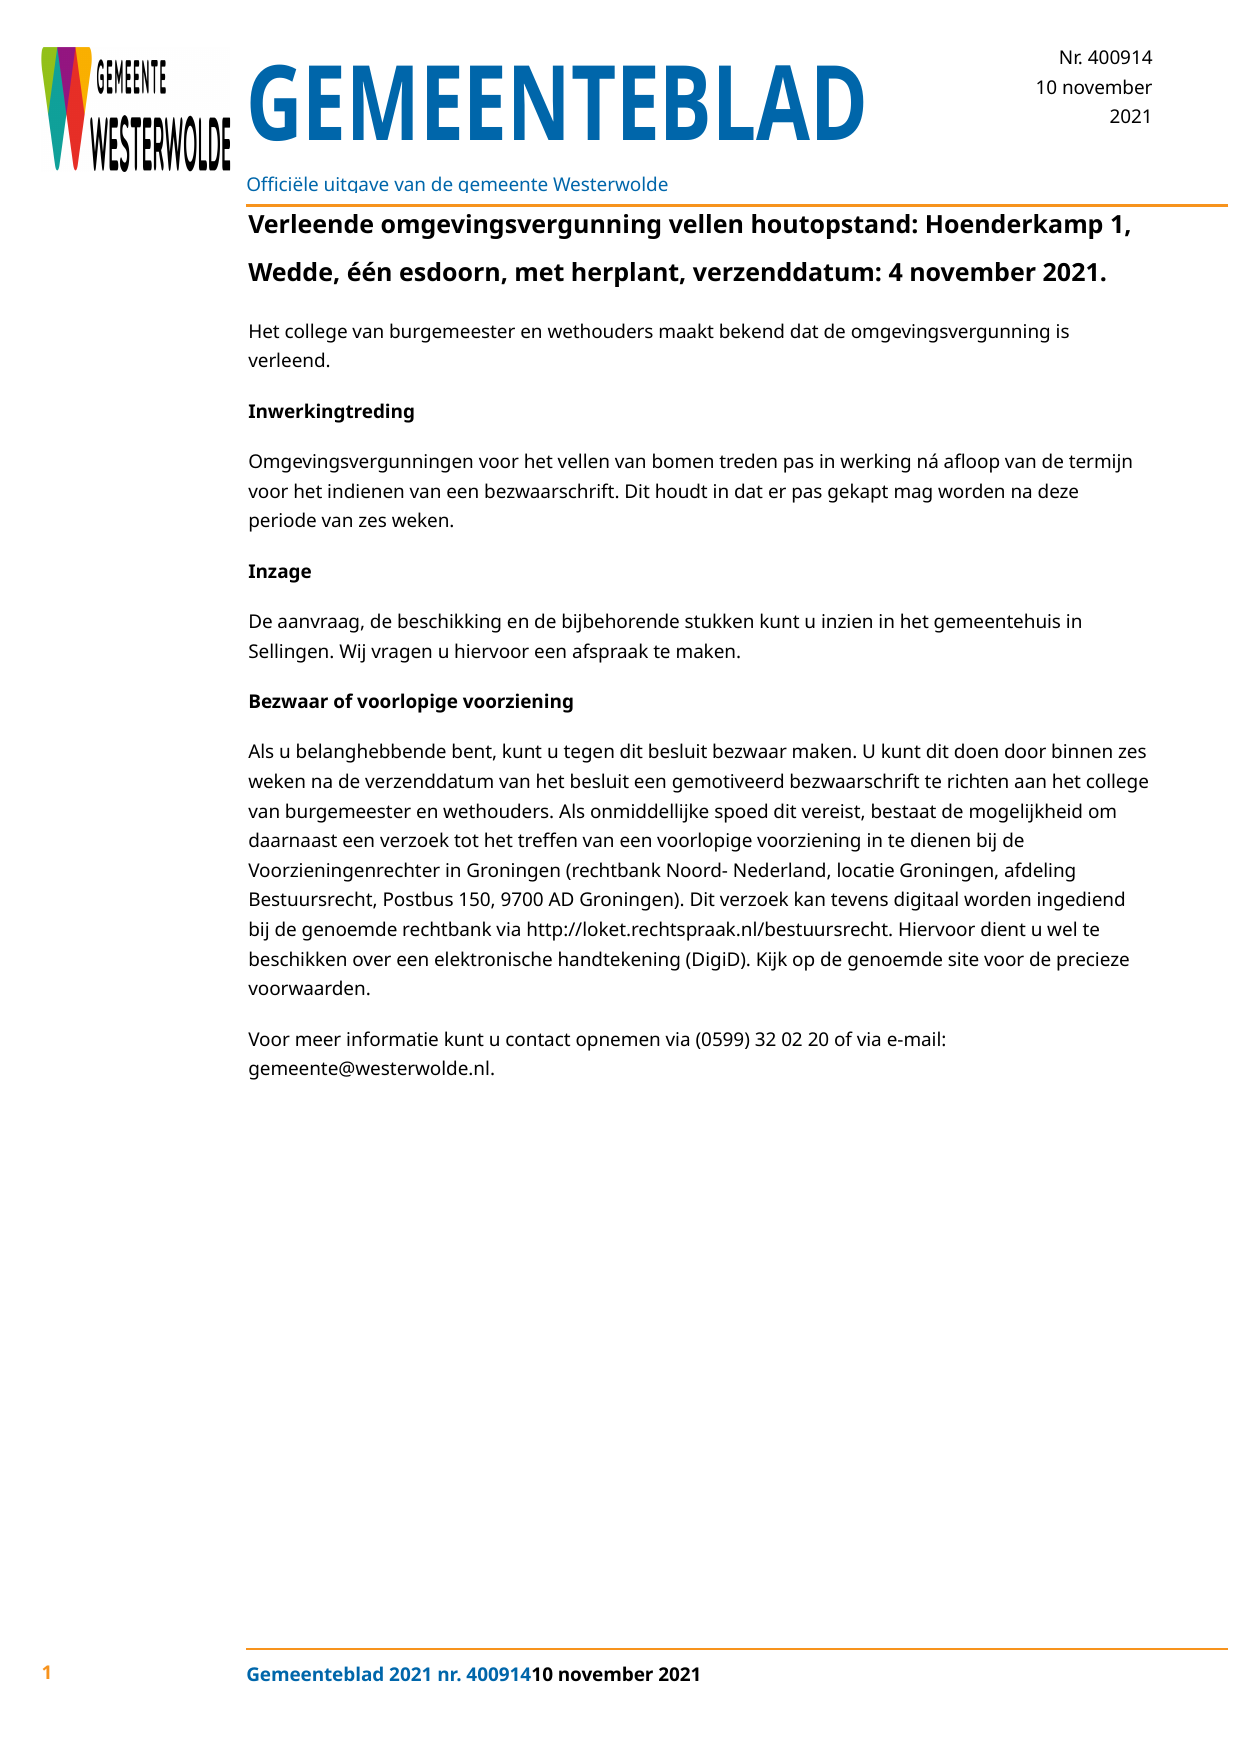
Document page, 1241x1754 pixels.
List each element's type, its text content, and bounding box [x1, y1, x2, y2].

text Voor meer informatie kunt u contact opnemen via (0599) 32 02 20 of via e-mail: gemeente@westerwolde.nl. [248, 1026, 1152, 1081]
text Inwerkingtreding [248, 398, 1152, 424]
text Inzage [248, 558, 1152, 584]
text Als u belanghebbende bent, kunt u tegen dit besluit bezwaar maken. U kunt dit doen door binnen zes weken na de verzenddatum van het besluit een gemotiveerd bezwaarschrift te richten aan het college van burgemeester en wethouders. Als onmiddellijke spoed dit vereist, bestaat de mogelijkheid om daarnaast een verzoek tot het treffen van een voorlopige voorziening in te dienen bij de Voorzieningenrechter in Groningen (rechtbank Noord- Nederland, locatie Groningen, afdeling Bestuursrecht, Postbus 150, 9700 AD Groningen). Dit verzoek kan tevens digitaal worden ingediend bij de genoemde rechtbank via http://loket.rechtspraak.nl/bestuursrecht. Hiervoor dient u wel te beschikken over een elektronische handtekening (DigiD). Kijk op de genoemde site voor de precieze voorwaarden. [248, 739, 1152, 1001]
text Het college van burgemeester en wethouders maakt bekend dat de omgevingsvergunning is verleend. [248, 318, 1152, 373]
text Verleende omgevingsvergunning vellen houtopstand: Hoenderkamp 1, Wedde, één esdoorn, met herplant, verzenddatum: 4 november 2021. [248, 207, 1152, 288]
text De aanvraag, de beschikking en de bijbehorende stukken kunt u inzien in het gemeentehuis in Sellingen. Wij vragen u hiervoor een afspraak te maken. [248, 608, 1152, 664]
text Bezwaar of voorlopige voorziening [248, 688, 1152, 714]
text Omgevingsvergunningen voor het vellen van bomen treden pas in werking ná afloop van de termijn voor het indienen van een bezwaarschrift. Dit houdt in dat er pas gekapt mag worden na deze periode van zes weken. [248, 448, 1152, 533]
picture [41, 47, 231, 172]
